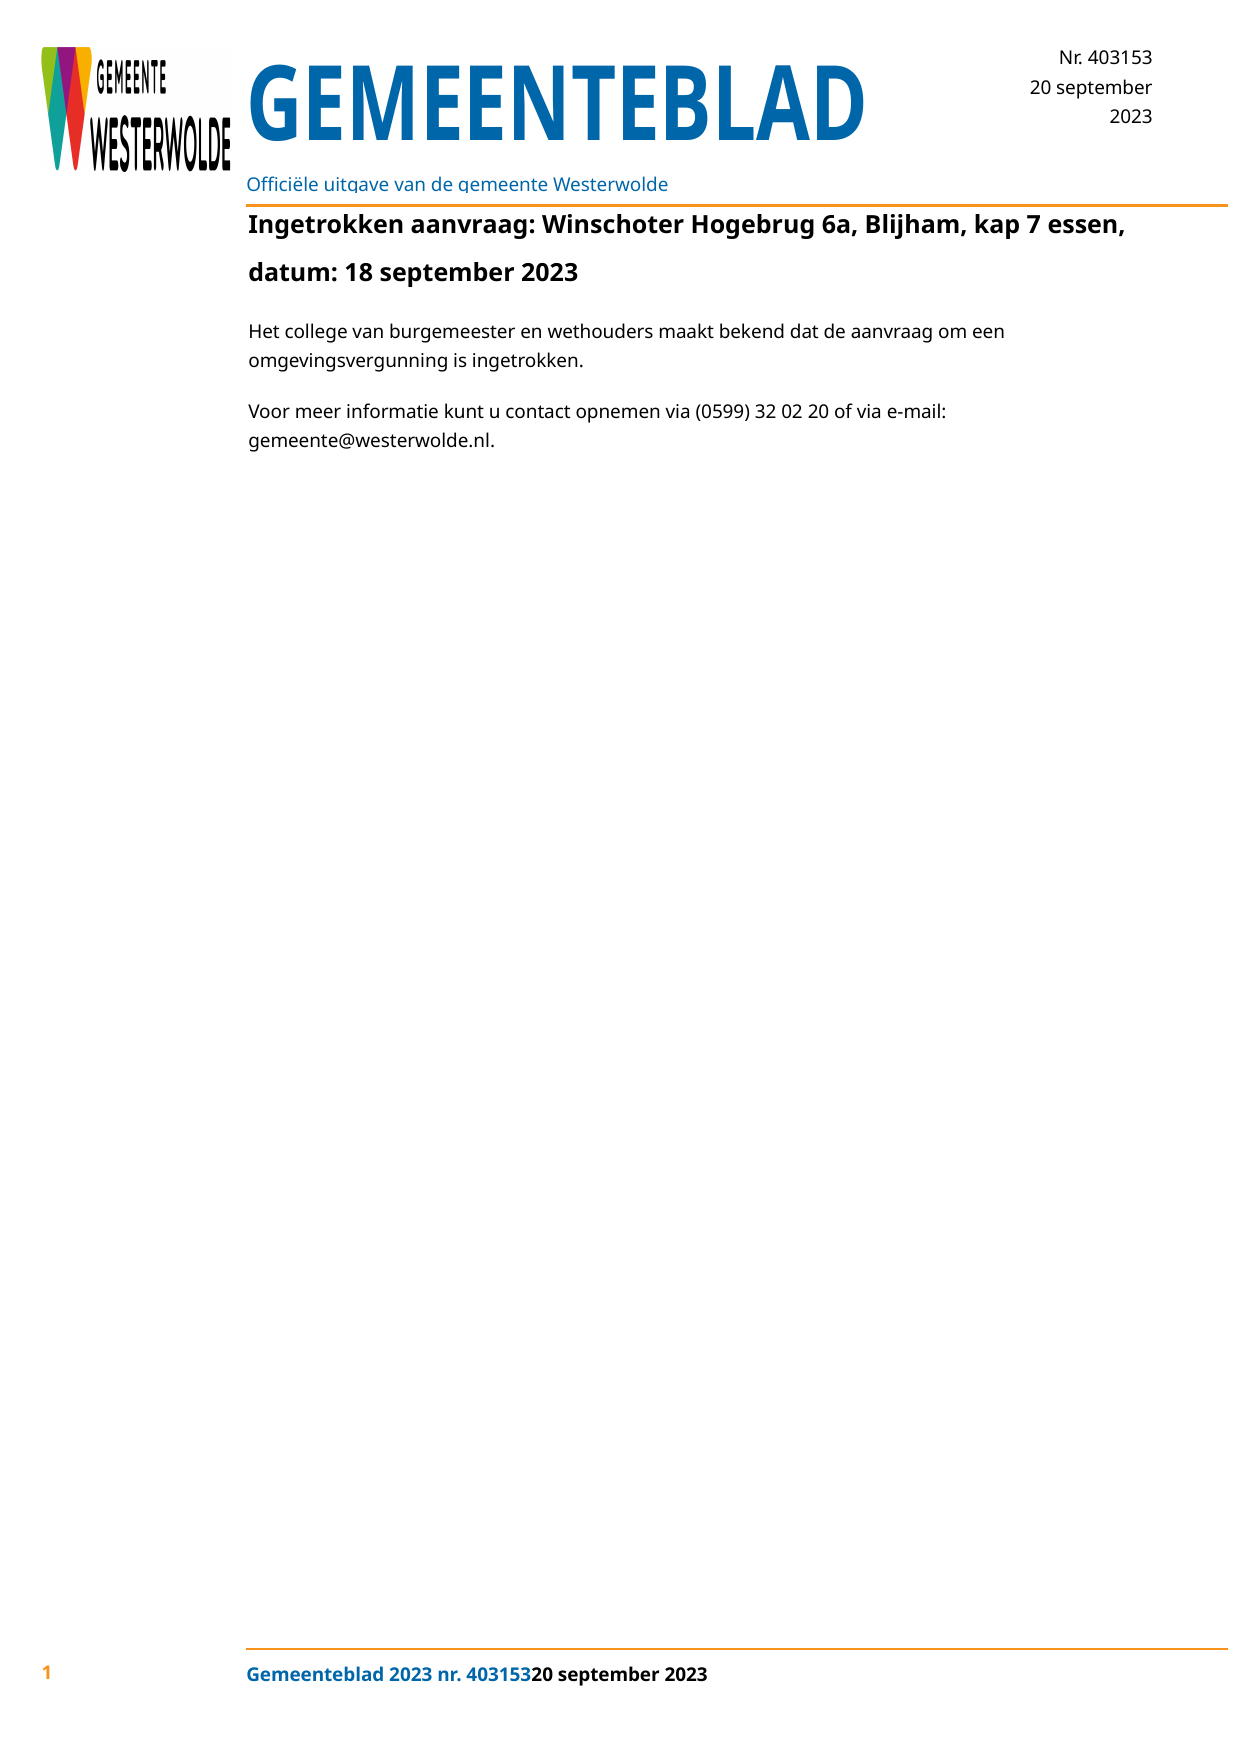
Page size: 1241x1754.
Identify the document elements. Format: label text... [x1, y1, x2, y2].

picture [41, 47, 231, 172]
text Voor meer informatie kunt u contact opnemen via (0599) 32 02 20 of via e-mail: gemeente@westerwolde.nl. [248, 398, 1152, 453]
text Het college van burgemeester en wethouders maakt bekend dat de aanvraag om een omgevingsvergunning is ingetrokken. [248, 318, 1152, 373]
text Ingetrokken aanvraag: Winschoter Hogebrug 6a, Blijham, kap 7 essen, datum: 18 september 2023 [248, 207, 1152, 288]
